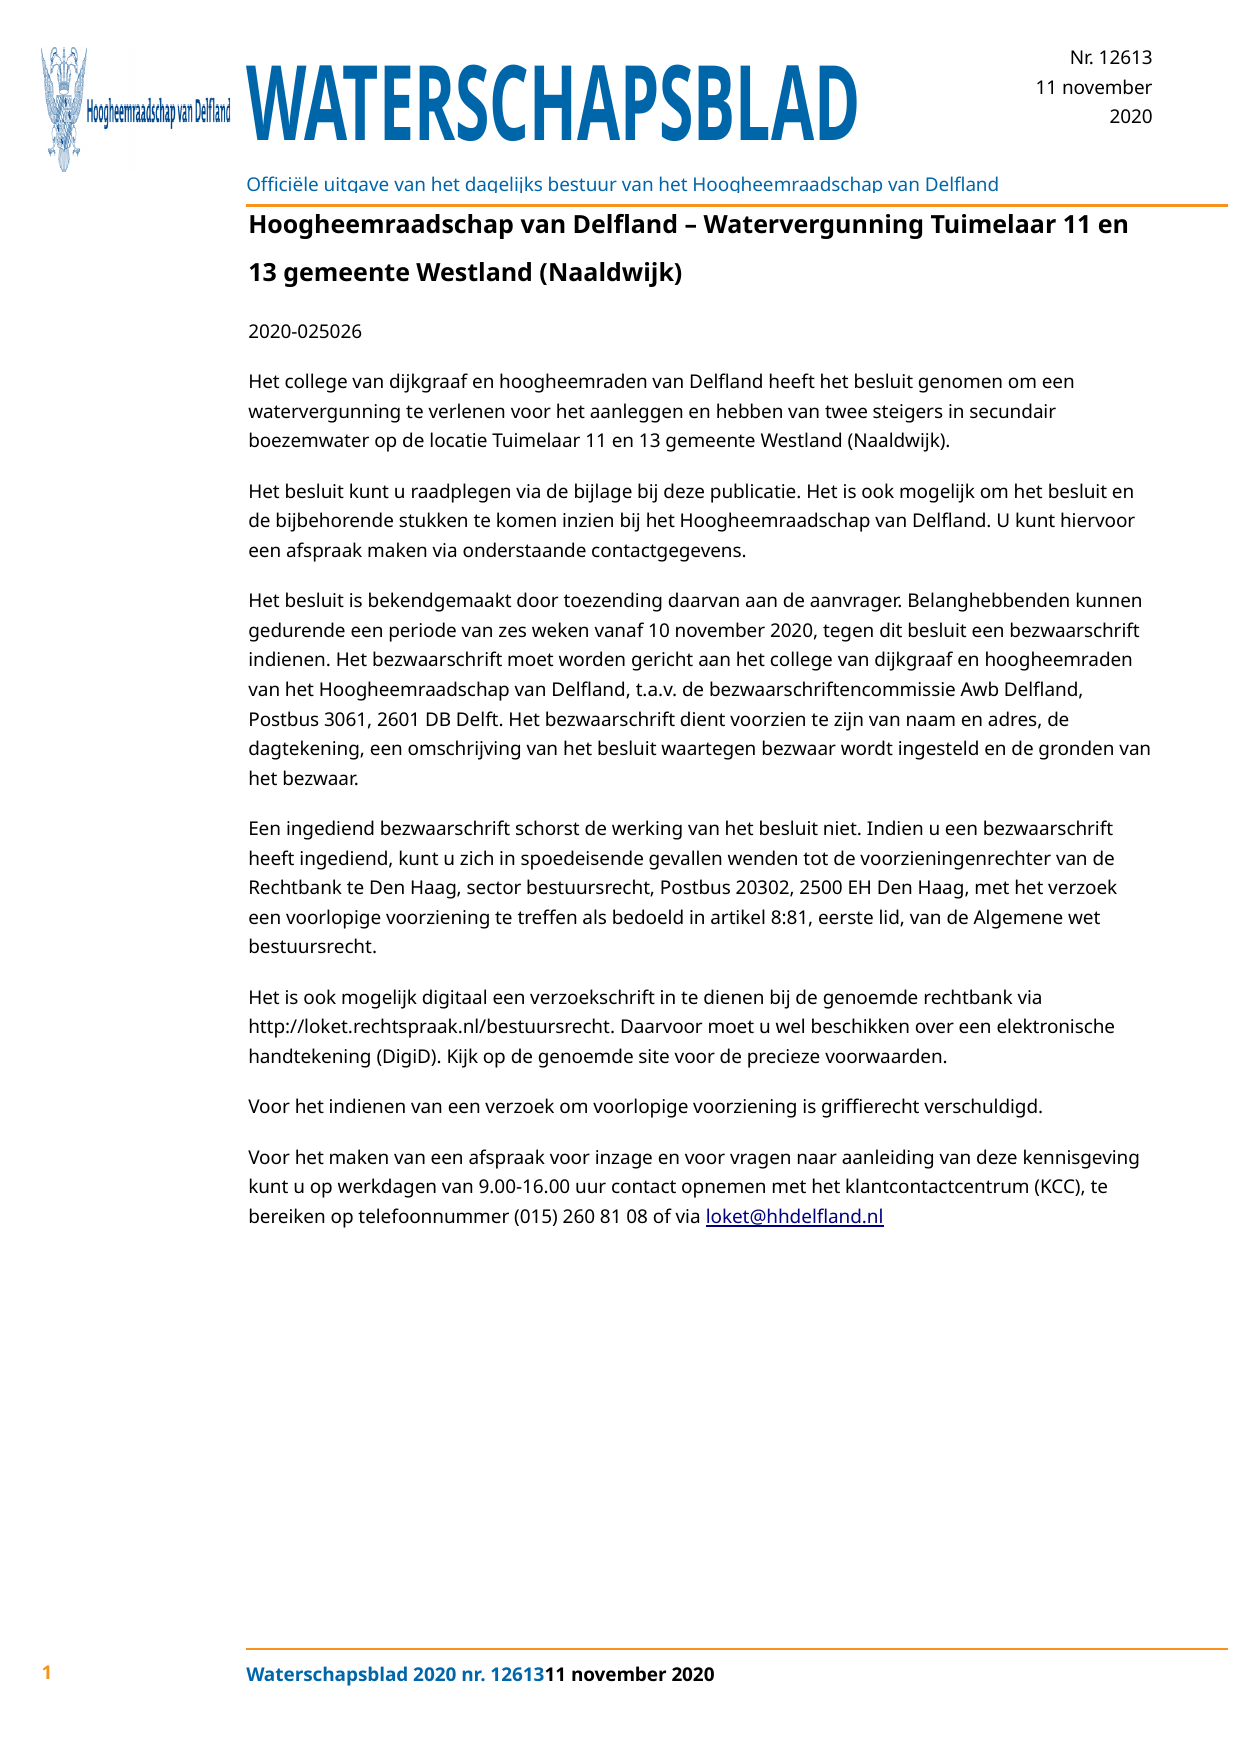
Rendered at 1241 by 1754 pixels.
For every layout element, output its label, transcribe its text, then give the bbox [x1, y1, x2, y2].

text Een ingediend bezwaarschrift schorst de werking van het besluit niet. Indien u een bezwaarschrift heeft ingediend, kunt u zich in spoedeisende gevallen wenden tot de voorzieningenrechter van de Rechtbank te Den Haag, sector bestuursrecht, Postbus 20302, 2500 EH Den Haag, met het verzoek een voorlopige voorziening te treffen als bedoeld in artikel 8:81, eerste lid, van de Algemene wet bestuursrecht. [248, 815, 1152, 959]
text Hoogheemraadschap van Delfland – Watervergunning Tuimelaar 11 en 13 gemeente Westland (Naaldwijk) [248, 207, 1152, 288]
text 2020-025026 [248, 318, 1152, 344]
text Voor het maken van een afspraak voor inzage en voor vragen naar aanleiding van deze kennisgeving kunt u op werkdagen van 9.00-16.00 uur contact opnemen met het klantcontactcentrum (KCC), te bereiken op telefoonnummer (015) 260 81 08 of via loket@hhdelfland.nl [248, 1144, 1152, 1229]
text Voor het indienen van een verzoek om voorlopige voorziening is griffierecht verschuldigd. [248, 1094, 1152, 1119]
text Het besluit is bekendgemaakt door toezending daarvan aan de aanvrager. Belanghebbenden kunnen gedurende een periode van zes weken vanaf 10 november 2020, tegen dit besluit een bezwaarschrift indienen. Het bezwaarschrift moet worden gericht aan het college van dijkgraaf en hoogheemraden van het Hoogheemraadschap van Delfland, t.a.v. de bezwaarschriftencommissie Awb Delfland, Postbus 3061, 2601 DB Delft. Het bezwaarschrift dient voorzien te zijn van naam en adres, de dagtekening, een omschrijving van het besluit waartegen bezwaar wordt ingesteld en de gronden van het bezwaar. [248, 587, 1152, 791]
text Het college van dijkgraaf en hoogheemraden van Delfland heeft het besluit genomen om een watervergunning te verlenen voor het aanleggen en hebben van twee steigers in secundair boezemwater op de locatie Tuimelaar 11 en 13 gemeente Westland (Naaldwijk). [248, 368, 1152, 453]
picture [41, 47, 231, 172]
text Het is ook mogelijk digitaal een verzoekschrift in te dienen bij de genoemde rechtbank via http://loket.rechtspraak.nl/bestuursrecht. Daarvoor moet u wel beschikken over een elektronische handtekening (DigiD). Kijk op de genoemde site voor de precieze voorwaarden. [248, 984, 1152, 1069]
text Het besluit kunt u raadplegen via de bijlage bij deze publicatie. Het is ook mogelijk om het besluit en de bijbehorende stukken te komen inzien bij het Hoogheemraadschap van Delfland. U kunt hiervoor een afspraak maken via onderstaande contactgegevens. [248, 478, 1152, 563]
